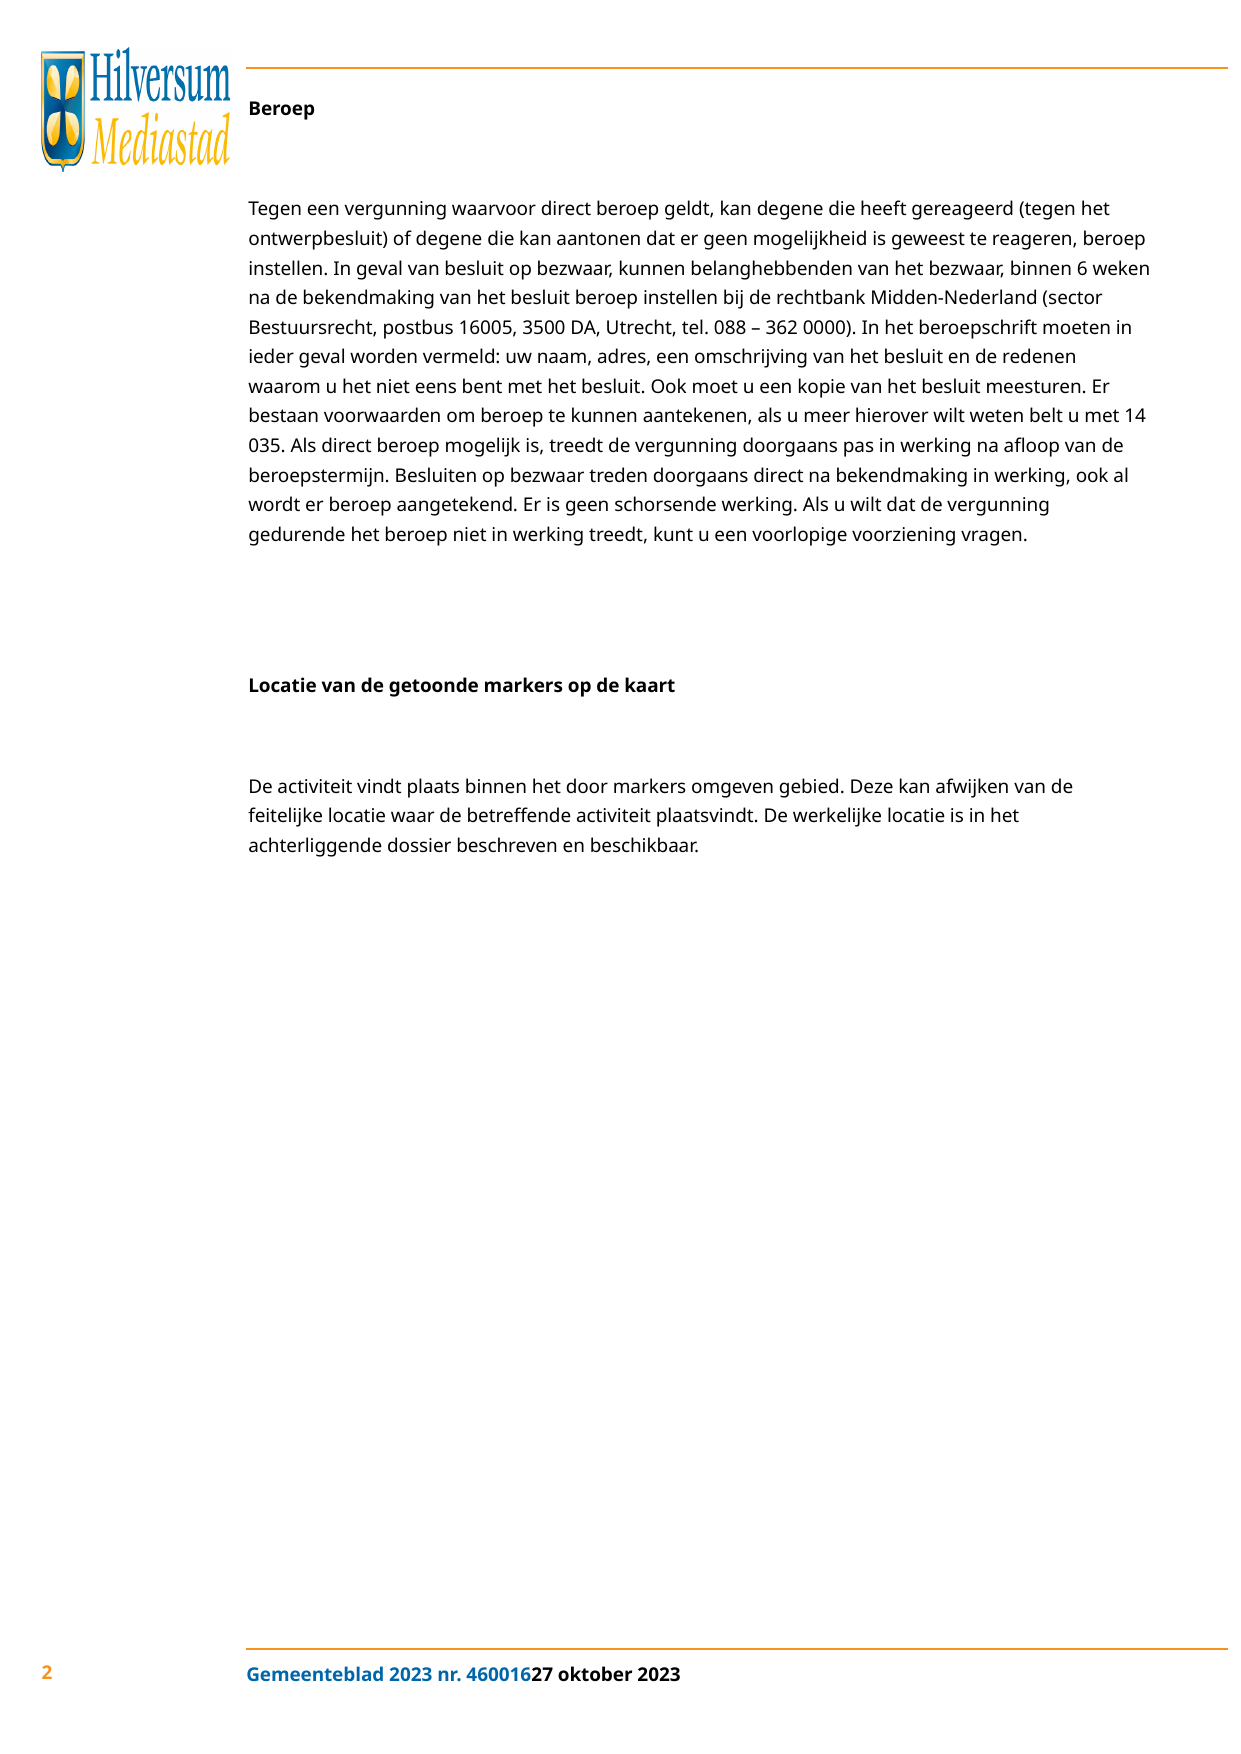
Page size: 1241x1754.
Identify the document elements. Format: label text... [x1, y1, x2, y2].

text Beroep [248, 95, 1152, 121]
text De activiteit vindt plaats binnen het door markers omgeven gebied. Deze kan afwijken van de feitelijke locatie waar de betreffende activiteit plaatsvindt. De werkelijke locatie is in het achterliggende dossier beschreven en beschikbaar. [248, 773, 1152, 858]
text Tegen een vergunning waarvoor direct beroep geldt, kan degene die heeft gereageerd (tegen het ontwerpbesluit) of degene die kan aantonen dat er geen mogelijkheid is geweest te reageren, beroep instellen. In geval van besluit op bezwaar, kunnen belanghebbenden van het bezwaar, binnen 6 weken na de bekendmaking van het besluit beroep instellen bij de rechtbank Midden-Nederland (sector Bestuursrecht, postbus 16005, 3500 DA, Utrecht, tel. 088 – 362 0000). In het beroepschrift moeten in ieder geval worden vermeld: uw naam, adres, een omschrijving van het besluit en de redenen waarom u het niet eens bent met het besluit. Ook moet u een kopie van het besluit meesturen. Er bestaan voorwaarden om beroep te kunnen aantekenen, als u meer hierover wilt weten belt u met 14 035. Als direct beroep mogelijk is, treedt de vergunning doorgaans pas in werking na afloop van de beroepstermijn. Besluiten op bezwaar treden doorgaans direct na bekendmaking in werking, ook al wordt er beroep aangetekend. Er is geen schorsende werking. Als u wilt dat de vergunning gedurende het beroep niet in werking treedt, kunt u een voorlopige voorziening vragen. [248, 196, 1152, 547]
text Locatie van de getoonde markers op de kaart [248, 672, 1152, 698]
picture [41, 47, 231, 172]
